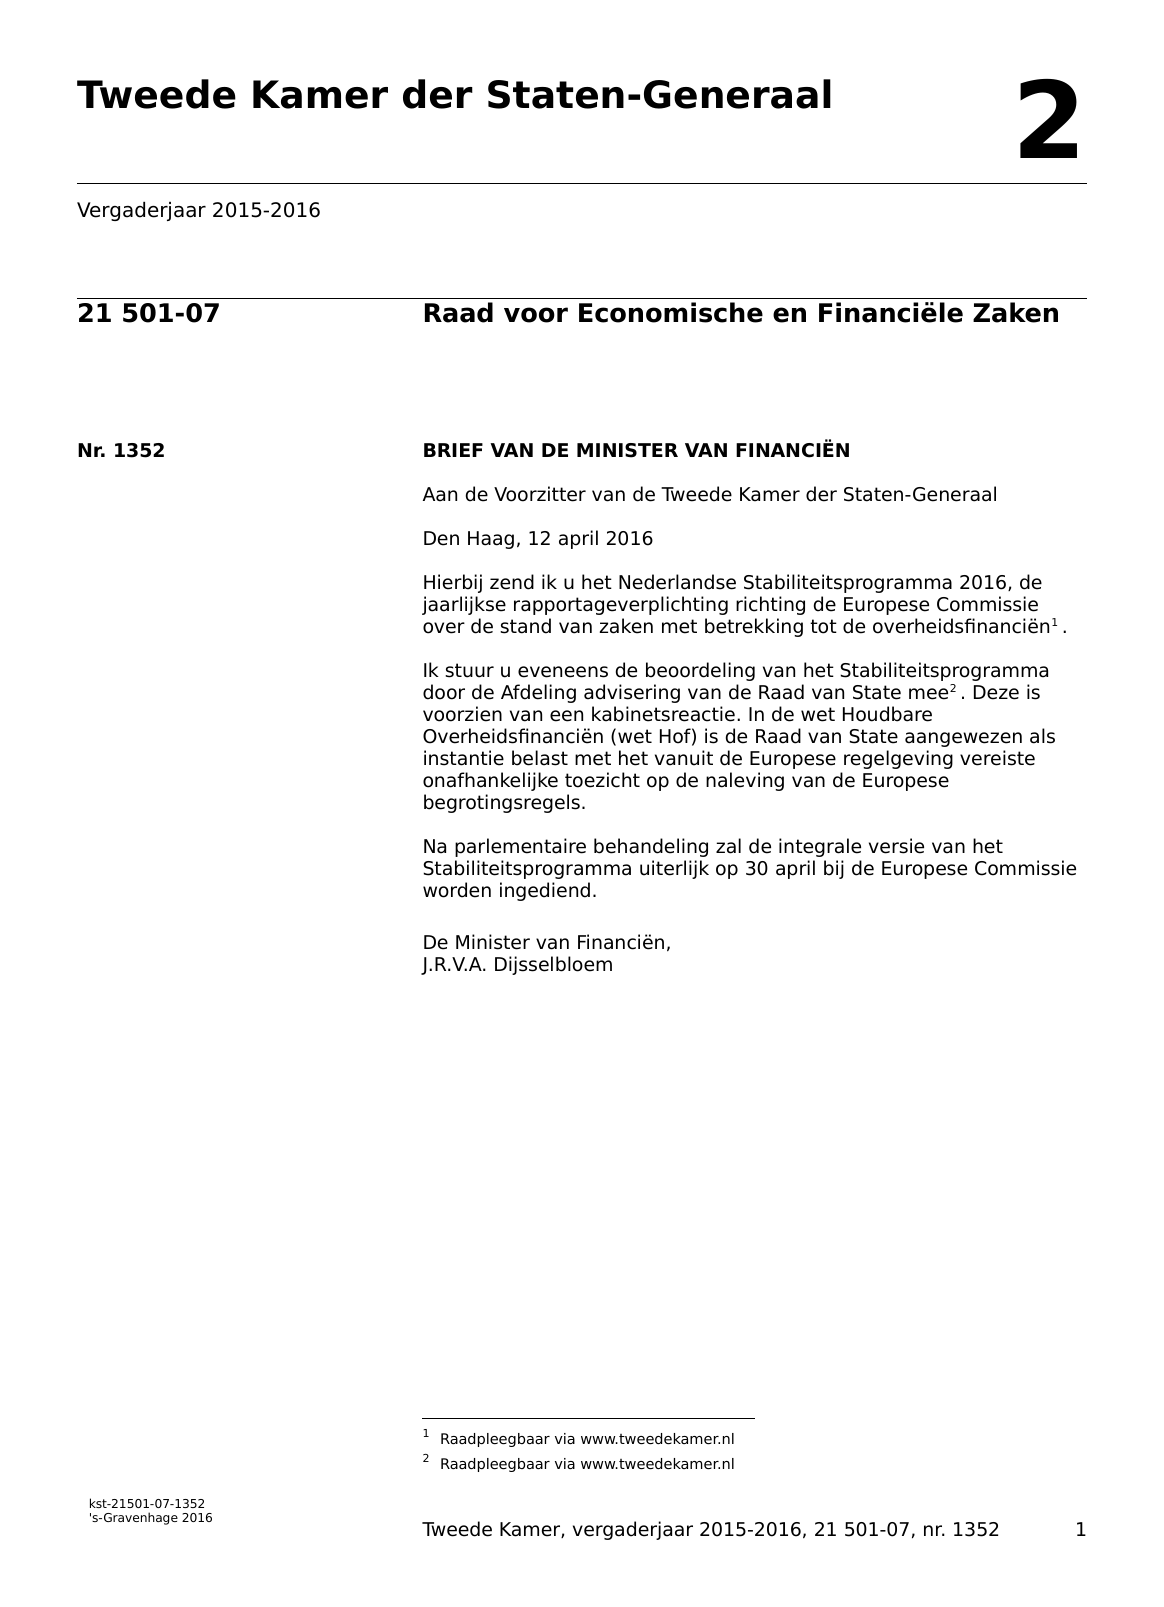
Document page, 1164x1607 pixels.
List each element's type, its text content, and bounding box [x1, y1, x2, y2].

table_header 2 [886, 59, 1087, 183]
text kst-21501-07-1352 [88, 1497, 323, 1511]
text Aan de Voorzitter van de Tweede Kamer der Staten-Generaal [422, 484, 1087, 506]
text Raadpleegbaar via www.tweedekamer.nl [422, 1452, 1087, 1474]
subtitle 21 501-07 Raad voor Economische en Financiële Zaken [77, 299, 1087, 329]
text 's-Gravenhage 2016 [88, 1511, 323, 1525]
text Den Haag, 12 april 2016 [422, 528, 1087, 550]
text Na parlementaire behandeling zal de integrale versie van het Stabiliteitsprogramma uiterlijk op 30 april bij de Europese Commissie worden ingediend. [422, 836, 1087, 902]
text Hierbij zend ik u het Nederlandse Stabiliteitsprogramma 2016, de jaarlijkse rapportageverplichting richting de Europese Commissie over de stand van zaken met betrekking tot de overheidsfinanciën. [422, 572, 1087, 638]
table_cell Vergaderjaar 2015-2016 [77, 184, 1087, 298]
subtitle Nr. 1352 BRIEF VAN DE MINISTER VAN FINANCIËN [77, 440, 1087, 462]
text Ik stuur u eveneens de beoordeling van het Stabiliteitsprogramma door de Afdeling advisering van de Raad van State mee. Deze is voorzien van een kabinetsreactie. In de wet Houdbare Overheidsfinanciën (wet Hof) is de Raad van State aangewezen als instantie belast met het vanuit de Europese regelgeving vereiste onafhankelijke toezicht op de naleving van de Europese begrotingsregels. [422, 660, 1087, 814]
table_header Tweede Kamer der Staten-Generaal [77, 59, 886, 183]
text De Minister van Financiën, J.R.V.A. Dijsselbloem [422, 932, 1087, 976]
text Raadpleegbaar via www.tweedekamer.nl [422, 1427, 1087, 1449]
